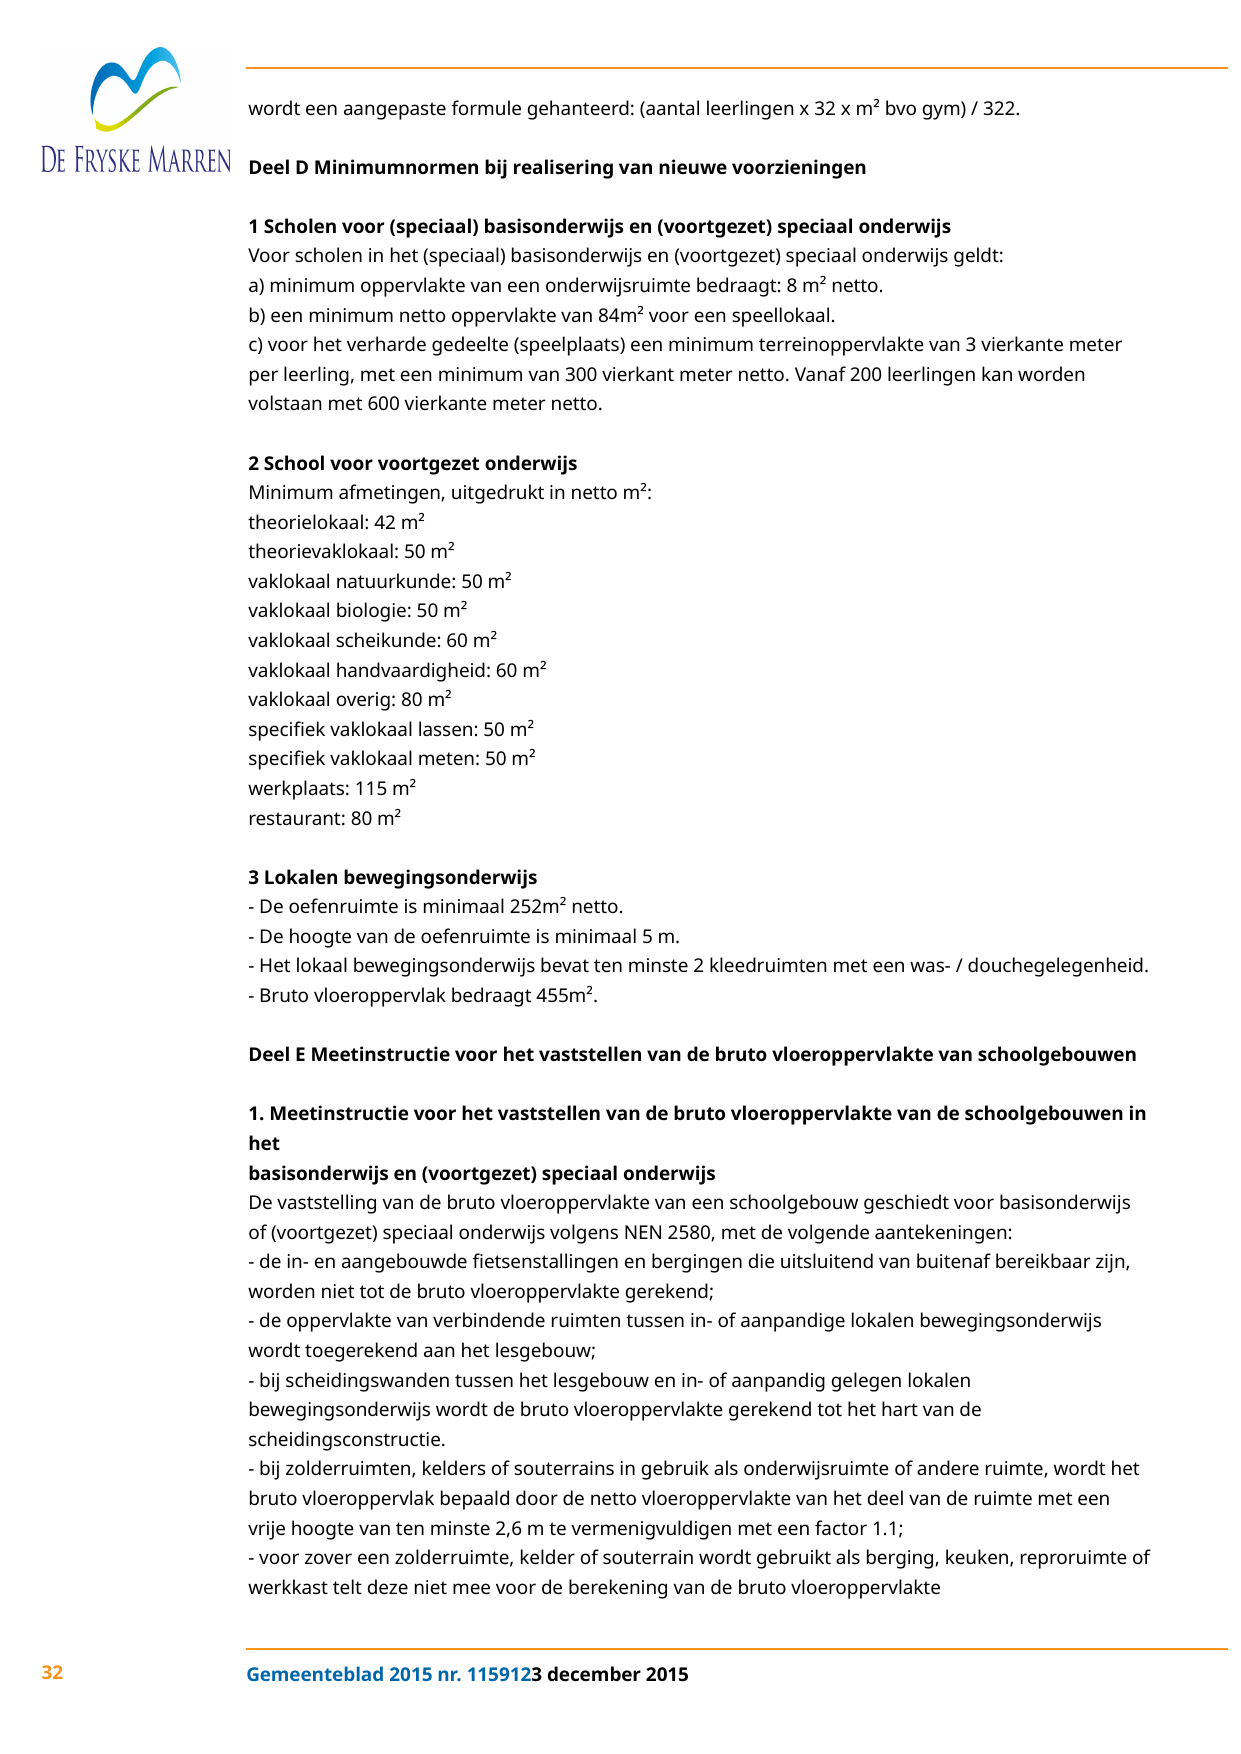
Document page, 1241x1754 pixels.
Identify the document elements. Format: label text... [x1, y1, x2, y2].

text specifiek vaklokaal lassen: 50 m² [248, 716, 1152, 742]
text vaklokaal biologie: 50 m² [248, 598, 1152, 623]
text werkplaats: 115 m² [248, 775, 1152, 801]
text - voor zover een zolderruimte, kelder of souterrain wordt gebruikt als berging, keuken, reproruimte of werkkast telt deze niet mee voor de berekening van de bruto vloeroppervlakte [248, 1544, 1152, 1600]
text Deel D Minimumnormen bij realisering van nieuwe voorzieningen [248, 154, 1152, 180]
text Deel E Meetinstructie voor het vaststellen van de bruto vloeroppervlakte van schoolgebouwen [248, 1041, 1152, 1067]
text 1. Meetinstructie voor het vaststellen van de bruto vloeroppervlakte van de schoolgebouwen in het [248, 1101, 1152, 1156]
text restaurant: 80 m² [248, 805, 1152, 831]
text 3 Lokalen bewegingsonderwijs [248, 864, 1152, 890]
text - bij scheidingswanden tussen het lesgebouw en in- of aanpandig gelegen lokalen bewegingsonderwijs wordt de bruto vloeroppervlakte gerekend tot het hart van de scheidingsconstructie. [248, 1367, 1152, 1452]
text basisonderwijs en (voortgezet) speciaal onderwijs [248, 1160, 1152, 1186]
text De vaststelling van de bruto vloeroppervlakte van een schoolgebouw geschiedt voor basisonderwijs of (voortgezet) speciaal onderwijs volgens NEN 2580, met de volgende aantekeningen: [248, 1189, 1152, 1245]
text c) voor het verharde gedeelte (speelplaats) een minimum terreinoppervlakte van 3 vierkante meter per leerling, met een minimum van 300 vierkant meter netto. Vanaf 200 leerlingen kan worden volstaan met 600 vierkante meter netto. [248, 331, 1152, 416]
text theorievaklokaal: 50 m² [248, 538, 1152, 564]
text Voor scholen in het (speciaal) basisonderwijs en (voortgezet) speciaal onderwijs geldt: [248, 243, 1152, 268]
text - Het lokaal bewegingsonderwijs bevat ten minste 2 kleedruimten met een was- / douchegelegenheid. [248, 953, 1152, 978]
text vaklokaal overig: 80 m² [248, 686, 1152, 712]
text Minimum afmetingen, uitgedrukt in netto m²: [248, 479, 1152, 505]
text - Bruto vloeroppervlak bedraagt 455m². [248, 982, 1152, 1008]
text - de in- en aangebouwde fietsenstallingen en bergingen die uitsluitend van buitenaf bereikbaar zijn, worden niet tot de bruto vloeroppervlakte gerekend; [248, 1248, 1152, 1304]
text vaklokaal handvaardigheid: 60 m² [248, 657, 1152, 683]
text - bij zolderruimten, kelders of souterrains in gebruik als onderwijsruimte of andere ruimte, wordt het bruto vloeroppervlak bepaald door de netto vloeroppervlakte van het deel van de ruimte met een vrije hoogte van ten minste 2,6 m te vermenigvuldigen met een factor 1.1; [248, 1456, 1152, 1541]
text 1 Scholen voor (speciaal) basisonderwijs en (voortgezet) speciaal onderwijs [248, 213, 1152, 239]
text - De hoogte van de oefenruimte is minimaal 5 m. [248, 923, 1152, 949]
text a) minimum oppervlakte van een onderwijsruimte bedraagt: 8 m² netto. [248, 272, 1152, 298]
text 2 School voor voortgezet onderwijs [248, 450, 1152, 476]
text b) een minimum netto oppervlakte van 84m² voor een speellokaal. [248, 302, 1152, 328]
text vaklokaal natuurkunde: 50 m² [248, 568, 1152, 594]
text theorielokaal: 42 m² [248, 509, 1152, 535]
text wordt een aangepaste formule gehanteerd: (aantal leerlingen x 32 x m² bvo gym) / 322. [248, 95, 1152, 121]
text - de oppervlakte van verbindende ruimten tussen in- of aanpandige lokalen bewegingsonderwijs wordt toegerekend aan het lesgebouw; [248, 1308, 1152, 1363]
picture [41, 47, 231, 172]
text - De oefenruimte is minimaal 252m² netto. [248, 893, 1152, 919]
text vaklokaal scheikunde: 60 m² [248, 627, 1152, 653]
text specifiek vaklokaal meten: 50 m² [248, 746, 1152, 771]
